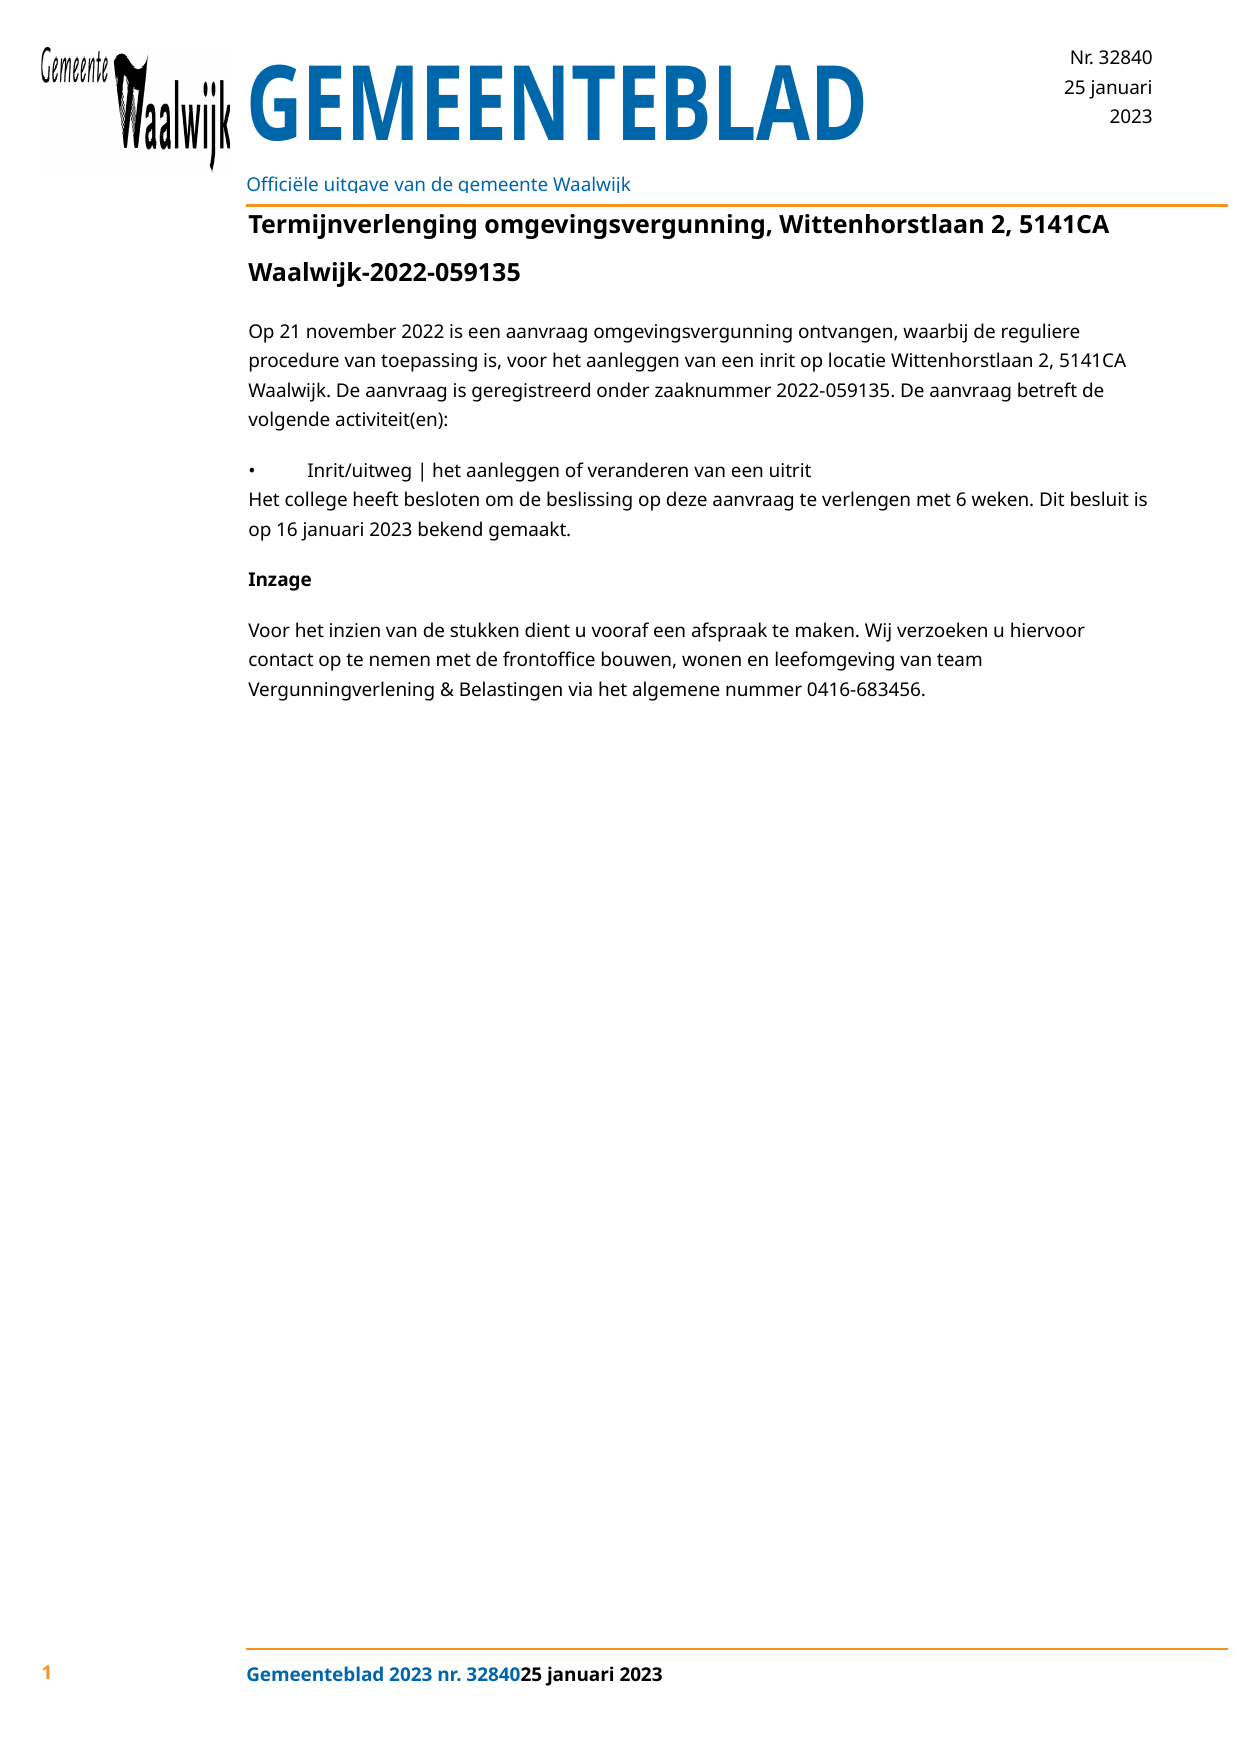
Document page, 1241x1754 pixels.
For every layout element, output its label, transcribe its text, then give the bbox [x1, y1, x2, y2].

text Het college heeft besloten om de beslissing op deze aanvraag te verlengen met 6 weken. Dit besluit is op 16 januari 2023 bekend gemaakt. [248, 487, 1152, 542]
picture [41, 47, 231, 172]
text Voor het inzien van de stukken dient u vooraf een afspraak te maken. Wij verzoeken u hiervoor contact op te nemen met de frontoffice bouwen, wonen en leefomgeving van team Vergunningverlening & Belastingen via het algemene nummer 0416-683456. [248, 617, 1152, 702]
text Termijnverlenging omgevingsvergunning, Wittenhorstlaan 2, 5141CA Waalwijk-2022-059135 [248, 207, 1152, 288]
list Inrit/uitweg | het aanleggen of veranderen van een uitrit [248, 457, 1152, 483]
text Inzage [248, 567, 1152, 592]
text Op 21 november 2022 is een aanvraag omgevingsvergunning ontvangen, waarbij de reguliere procedure van toepassing is, voor het aanleggen van een inrit op locatie Wittenhorstlaan 2, 5141CA Waalwijk. De aanvraag is geregistreerd onder zaaknummer 2022-059135. De aanvraag betreft de volgende activiteit(en): [248, 318, 1152, 432]
